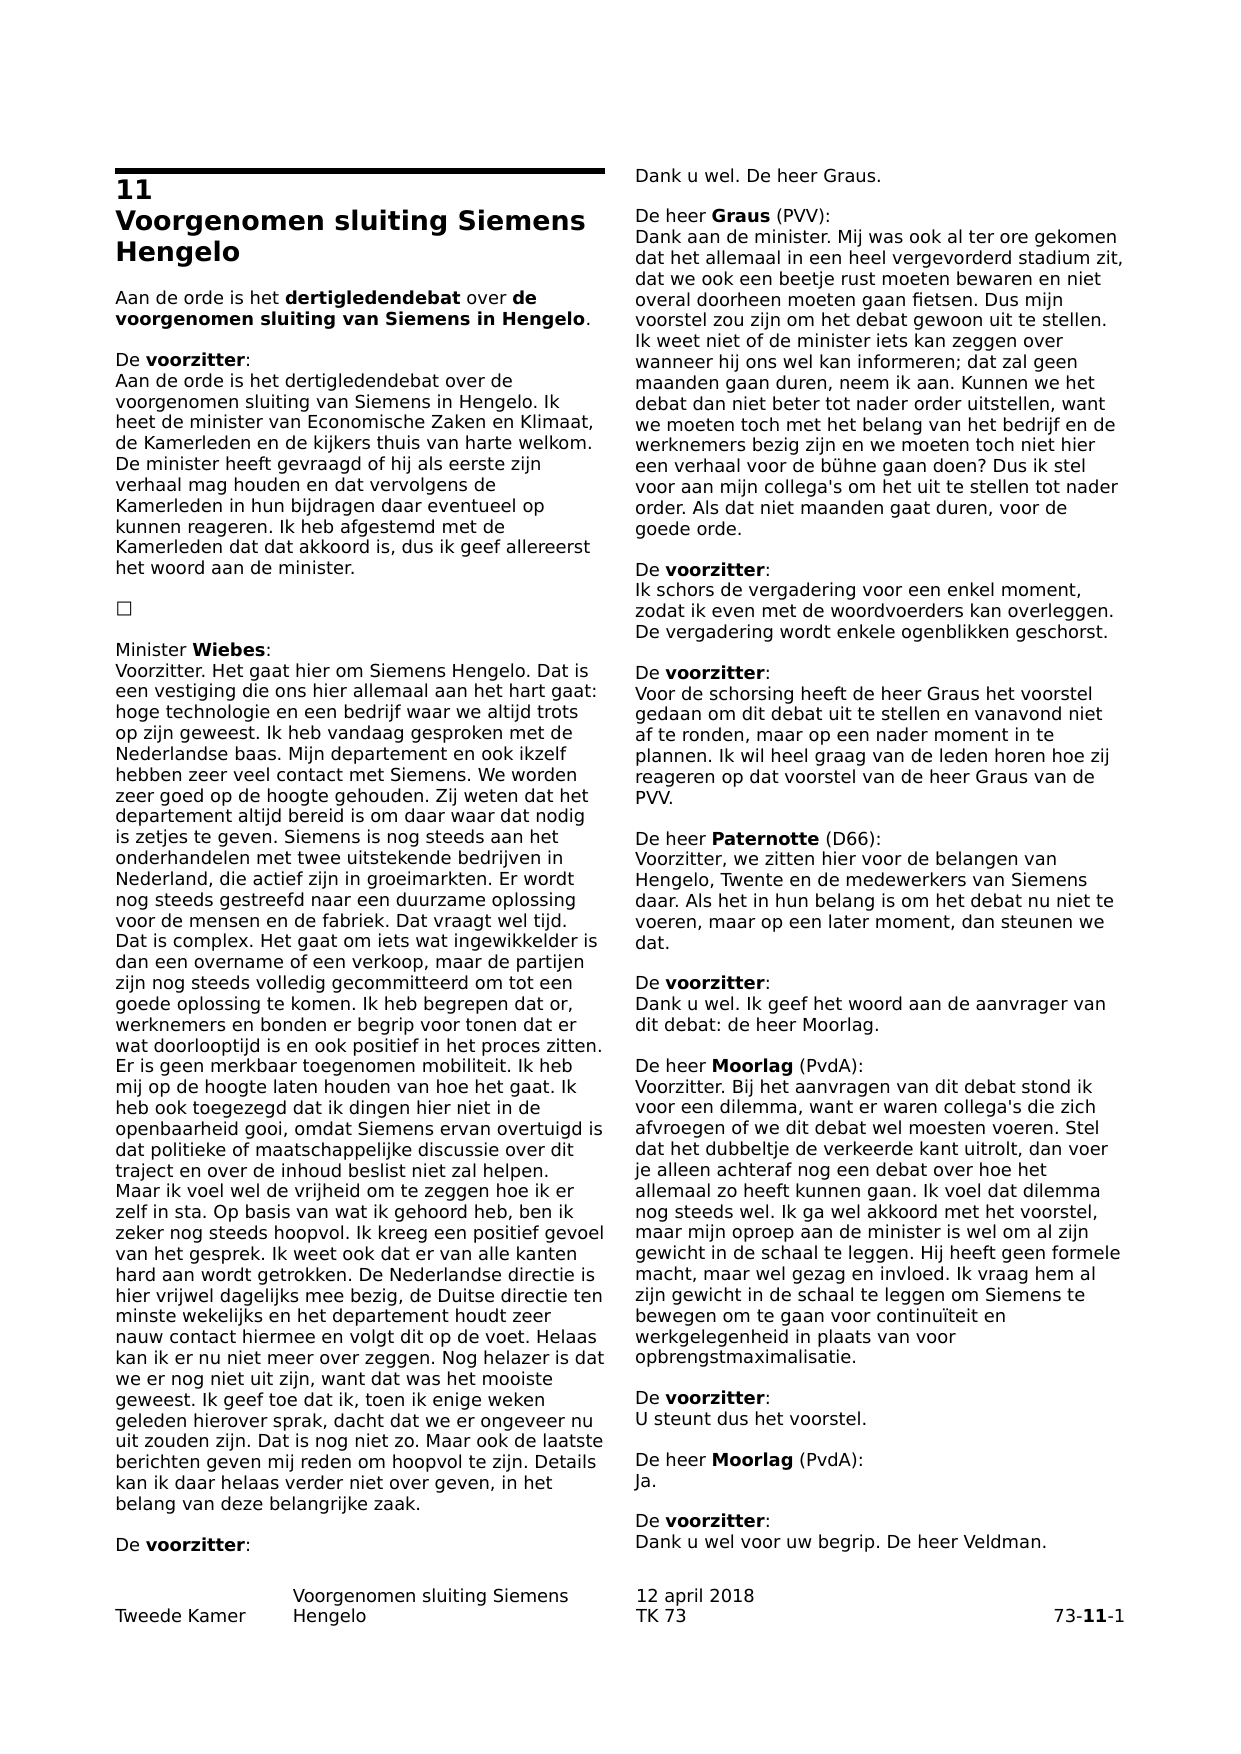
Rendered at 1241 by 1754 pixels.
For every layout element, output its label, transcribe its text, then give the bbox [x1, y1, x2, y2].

text Voorzitter, we zitten hier voor de belangen van Hengelo, Twente en de medewerkers van Siemens daar. Als het in hun belang is om het debat nu niet te voeren, maar op een later moment, dan steunen we dat. [635, 849, 1125, 953]
text De voorzitter: [635, 663, 1125, 683]
title 11 Voorgenomen sluiting Siemens Hengelo [115, 174, 605, 268]
text Aan de orde is het dertigledendebat over de voorgenomen sluiting van Siemens in Hengelo. [115, 288, 605, 330]
text De voorzitter: [635, 1511, 1125, 1532]
text De vergadering wordt enkele ogenblikken geschorst. [635, 622, 1125, 643]
text Voorzitter. Het gaat hier om Siemens Hengelo. Dat is een vestiging die ons hier allemaal aan het hart gaat: hoge technologie en een bedrijf waar we altijd trots op zijn geweest. Ik heb vandaag gesproken met de Nederlandse baas. Mijn departement en ook ikzelf hebben zeer veel contact met Siemens. We worden zeer goed op de hoogte gehouden. Zij weten dat het departement altijd bereid is om daar waar dat nodig is zetjes te geven. Siemens is nog steeds aan het onderhandelen met twee uitstekende bedrijven in Nederland, die actief zijn in groeimarkten. Er wordt nog steeds gestreefd naar een duurzame oplossing voor de mensen en de fabriek. Dat vraagt wel tijd. Dat is complex. Het gaat om iets wat ingewikkelder is dan een overname of een verkoop, maar de partijen zijn nog steeds volledig gecommitteerd om tot een goede oplossing te komen. Ik heb begrepen dat or, werknemers en bonden er begrip voor tonen dat er wat doorlooptijd is en ook positief in het proces zitten. Er is geen merkbaar toegenomen mobiliteit. Ik heb mij op de hoogte laten houden van hoe het gaat. Ik heb ook toegezegd dat ik dingen hier niet in de openbaarheid gooi, omdat Siemens ervan overtuigd is dat politieke of maatschappelijke discussie over dit traject en over de inhoud beslist niet zal helpen. [115, 660, 605, 1181]
text Ik schors de vergadering voor een enkel moment, zodat ik even met de woordvoerders kan overleggen. [635, 580, 1125, 622]
text Dank u wel. De heer Graus. [635, 165, 1125, 186]
text Dank u wel voor uw begrip. De heer Veldman. [635, 1532, 1125, 1553]
text De voorzitter: [635, 973, 1125, 994]
text De voorzitter: [635, 559, 1125, 580]
text De heer Moorlag (PvdA): [635, 1449, 1125, 1470]
text Voor de schorsing heeft de heer Graus het voorstel gedaan om dit debat uit te stellen en vanavond niet af te ronden, maar op een nader moment in te plannen. Ik wil heel graag van de leden horen hoe zij reageren op dat voorstel van de heer Graus van de PVV. [635, 683, 1125, 808]
text Dank aan de minister. Mij was ook al ter ore gekomen dat het allemaal in een heel vergevorderd stadium zit, dat we ook een beetje rust moeten bewaren en niet overal doorheen moeten gaan fietsen. Dus mijn voorstel zou zijn om het debat gewoon uit te stellen. Ik weet niet of de minister iets kan zeggen over wanneer hij ons wel kan informeren; dat zal geen maanden gaan duren, neem ik aan. Kunnen we het debat dan niet beter tot nader order uitstellen, want we moeten toch met het belang van het bedrijf en de werknemers bezig zijn en we moeten toch niet hier een verhaal voor de bühne gaan doen? Dus ik stel voor aan mijn collega's om het uit te stellen tot nader order. Als dat niet maanden gaat duren, voor de goede orde. [635, 227, 1125, 539]
text Maar ik voel wel de vrijheid om te zeggen hoe ik er zelf in sta. Op basis van wat ik gehoord heb, ben ik zeker nog steeds hoopvol. Ik kreeg een positief gevoel van het gesprek. Ik weet ook dat er van alle kanten hard aan wordt getrokken. De Nederlandse directie is hier vrijwel dagelijks mee bezig, de Duitse directie ten minste wekelijks en het departement houdt zeer nauw contact hiermee en volgt dit op de voet. Helaas kan ik er nu niet meer over zeggen. Nog helazer is dat we er nog niet uit zijn, want dat was het mooiste geweest. Ik geef toe dat ik, toen ik enige weken geleden hierover sprak, dacht dat we er ongeveer nu uit zouden zijn. Dat is nog niet zo. Maar ook de laatste berichten geven mij reden om hoopvol te zijn. Details kan ik daar helaas verder niet over geven, in het belang van deze belangrijke zaak. [115, 1181, 605, 1514]
text Minister Wiebes: [115, 639, 605, 660]
text Dank u wel. Ik geef het woord aan de aanvrager van dit debat: de heer Moorlag. [635, 994, 1125, 1036]
text De voorzitter: [115, 350, 605, 371]
text De voorzitter: [115, 1534, 605, 1555]
text De heer Paternotte (D66): [635, 828, 1125, 849]
text De voorzitter: [635, 1388, 1125, 1409]
text Ja. [635, 1470, 1125, 1491]
text U steunt dus het voorstel. [635, 1409, 1125, 1429]
text De heer Graus (PVV): [635, 206, 1125, 227]
text Voorzitter. Bij het aanvragen van dit debat stond ik voor een dilemma, want er waren collega's die zich afvroegen of we dit debat wel moesten voeren. Stel dat het dubbeltje de verkeerde kant uitrolt, dan voer je alleen achteraf nog een debat over hoe het allemaal zo heeft kunnen gaan. Ik voel dat dilemma nog steeds wel. Ik ga wel akkoord met het voorstel, maar mijn oproep aan de minister is wel om al zijn gewicht in de schaal te leggen. Hij heeft geen formele macht, maar wel gezag en invloed. Ik vraag hem al zijn gewicht in de schaal te leggen om Siemens te bewegen om te gaan voor continuïteit en werkgelegenheid in plaats van voor opbrengstmaximalisatie. [635, 1076, 1125, 1368]
text De heer Moorlag (PvdA): [635, 1056, 1125, 1076]
text ⬜ [115, 599, 605, 619]
text Aan de orde is het dertigledendebat over de voorgenomen sluiting van Siemens in Hengelo. Ik heet de minister van Economische Zaken en Klimaat, de Kamerleden en de kijkers thuis van harte welkom. De minister heeft gevraagd of hij als eerste zijn verhaal mag houden en dat vervolgens de Kamerleden in hun bijdragen daar eventueel op kunnen reageren. Ik heb afgestemd met de Kamerleden dat dat akkoord is, dus ik geef allereerst het woord aan de minister. [115, 371, 605, 579]
